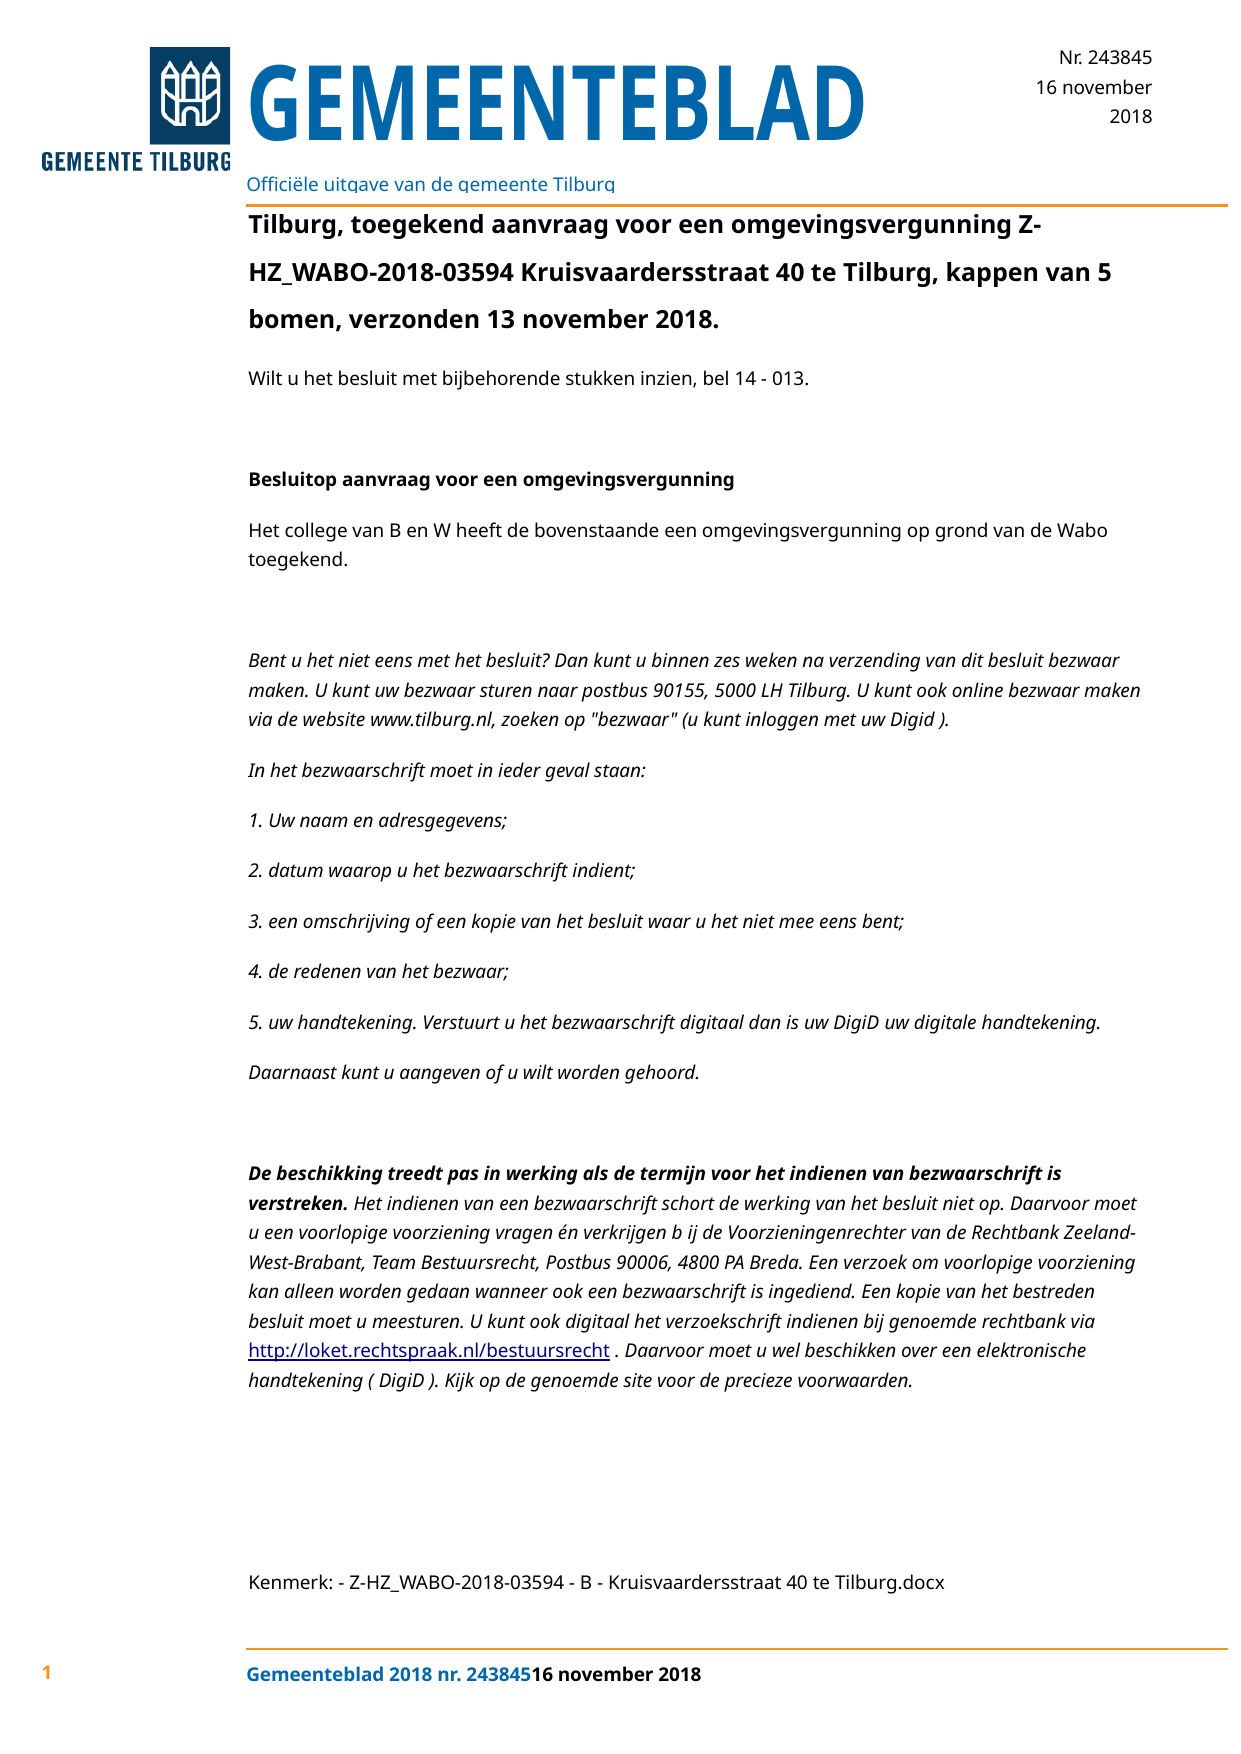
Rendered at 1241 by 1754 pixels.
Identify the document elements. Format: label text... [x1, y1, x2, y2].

text 2. datum waarop u het bezwaarschrift indient; [248, 858, 1152, 883]
text 1. Uw naam en adresgegevens; [248, 807, 1152, 833]
picture [41, 47, 231, 172]
text Wilt u het besluit met bijbehorende stukken inzien, bel 14 - 013. [248, 366, 1152, 391]
text In het bezwaarschrift moet in ieder geval staan: [248, 757, 1152, 782]
text Daarnaast kunt u aangeven of u wilt worden gehoord. [248, 1059, 1152, 1085]
text 3. een omschrijving of een kopie van het besluit waar u het niet mee eens bent; [248, 908, 1152, 934]
text 5. uw handtekening. Verstuurt u het bezwaarschrift digitaal dan is uw DigiD uw digitale handtekening. [248, 1009, 1152, 1034]
text Tilburg, toegekend aanvraag voor een omgevingsvergunning Z-HZ_WABO-2018-03594 Kruisvaardersstraat 40 te Tilburg, kappen van 5 bomen, verzonden 13 november 2018. [248, 207, 1152, 336]
text Besluitop aanvraag voor een omgevingsvergunning [248, 466, 1152, 492]
text De beschikking treedt pas in werking als de termijn voor het indienen van bezwaarschrift is verstreken. Het indienen van een bezwaarschrift schort de werking van het besluit niet op. Daarvoor moet u een voorlopige voorziening vragen én verkrijgen b ij de Voorzieningenrechter van de Rechtbank Zeeland-West-Brabant, Team Bestuursrecht, Postbus 90006, 4800 PA Breda. Een verzoek om voorlopige voorziening kan alleen worden gedaan wanneer ook een bezwaarschrift is ingediend. Een kopie van het bestreden besluit moet u meesturen. U kunt ook digitaal het verzoekschrift indienen bij genoemde rechtbank via http://loket.rechtspraak.nl/bestuursrecht . Daarvoor moet u wel beschikken over een elektronische handtekening ( DigiD ). Kijk op de genoemde site voor de precieze voorwaarden. [248, 1160, 1152, 1393]
text 4. de redenen van het bezwaar; [248, 958, 1152, 984]
text Het college van B en W heeft de bovenstaande een omgevingsvergunning op grond van de Wabo toegekend. [248, 517, 1152, 572]
text Bent u het niet eens met het besluit? Dan kunt u binnen zes weken na verzending van dit besluit bezwaar maken. U kunt uw bezwaar sturen naar postbus 90155, 5000 LH Tilburg. U kunt ook online bezwaar maken via de website www.tilburg.nl, zoeken op "bezwaar" (u kunt inloggen met uw Digid ). [248, 647, 1152, 732]
text Kenmerk: - Z-HZ_WABO-2018-03594 - B - Kruisvaardersstraat 40 te Tilburg.docx [248, 1569, 1152, 1594]
